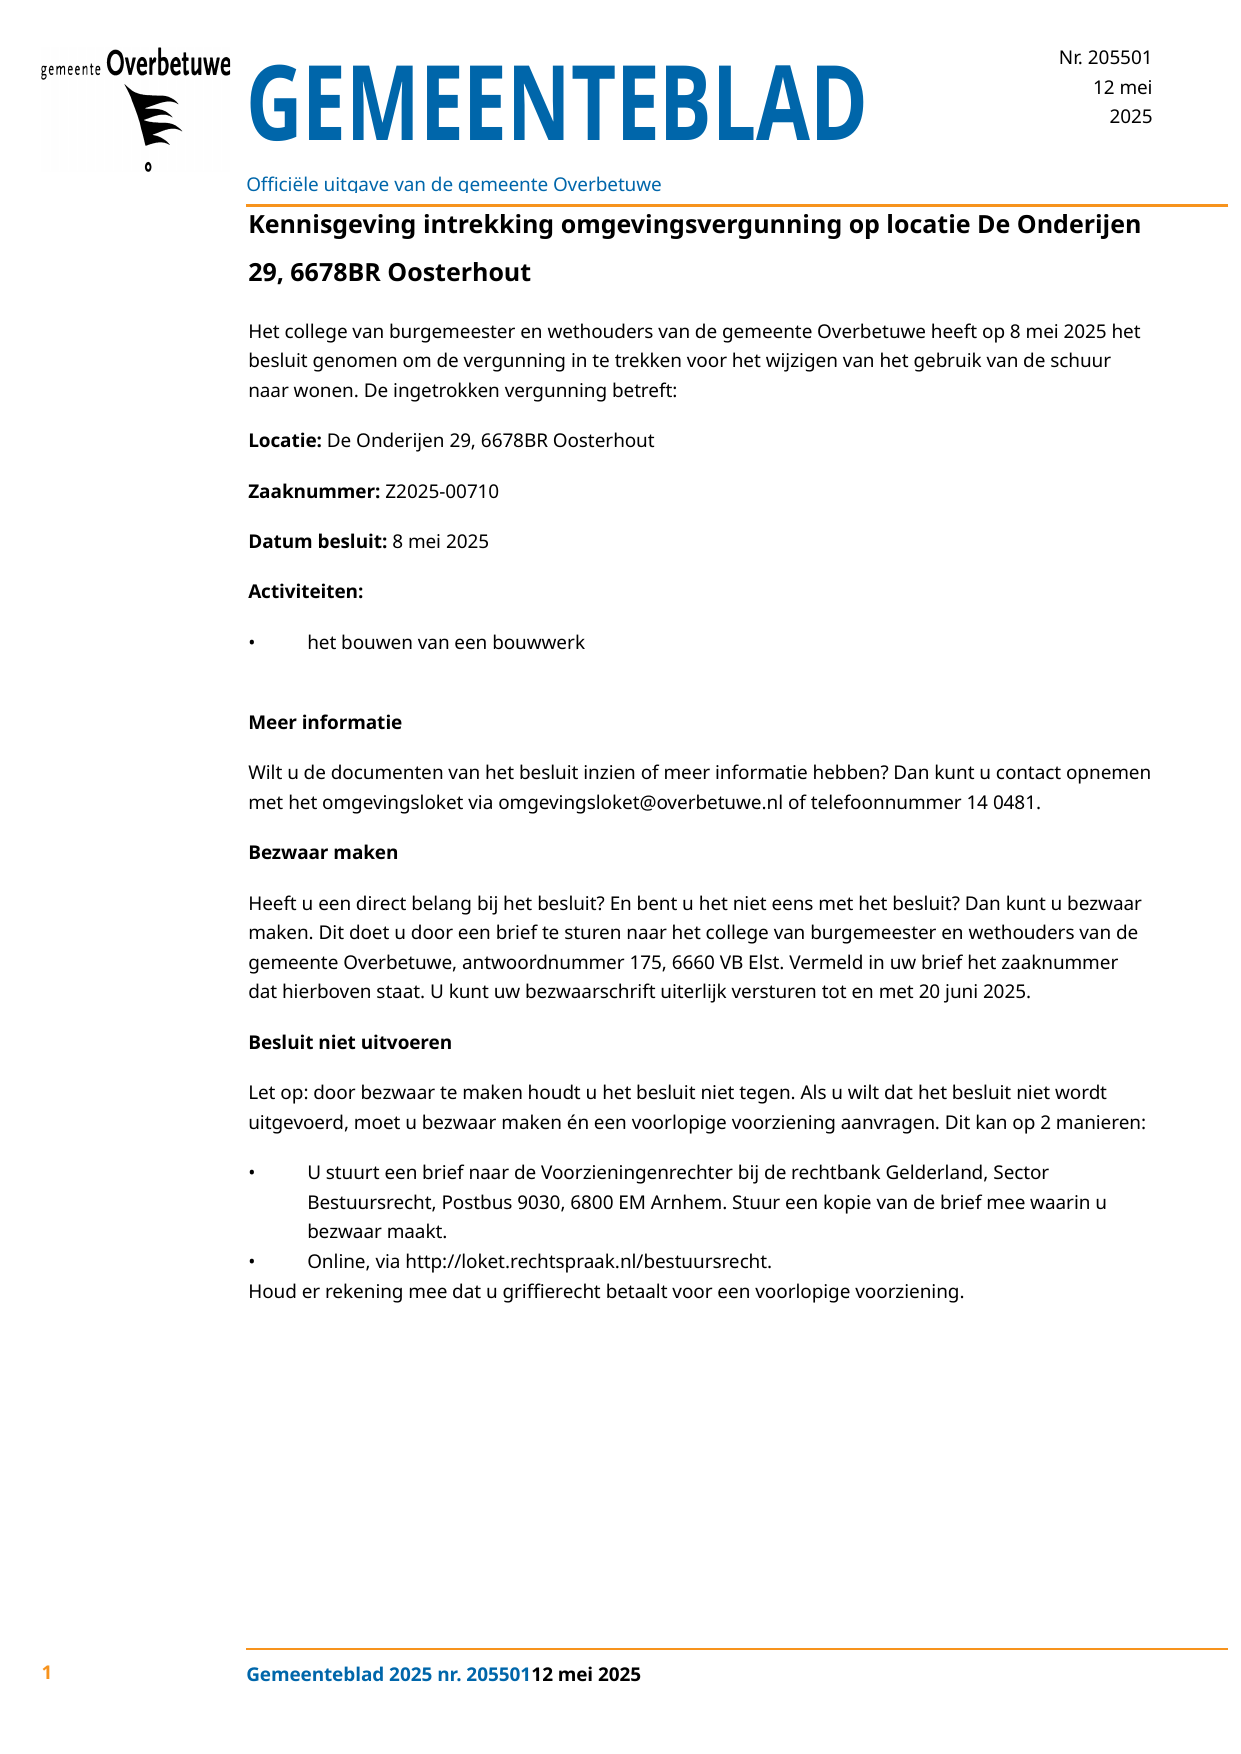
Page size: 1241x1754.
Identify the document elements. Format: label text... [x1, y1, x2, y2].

text Heeft u een direct belang bij het besluit? En bent u het niet eens met het besluit? Dan kunt u bezwaar maken. Dit doet u door een brief te sturen naar het college van burgemeester en wethouders van de gemeente Overbetuwe, antwoordnummer 175, 6660 VB Elst. Vermeld in uw brief het zaaknummer dat hierboven staat. U kunt uw bezwaarschrift uiterlijk versturen tot en met 20 juni 2025. [248, 890, 1152, 1004]
text Datum besluit: 8 mei 2025 [248, 528, 1152, 554]
text Meer informatie [248, 709, 1152, 735]
text Besluit niet uitvoeren [248, 1029, 1152, 1055]
text Locatie: De Onderijen 29, 6678BR Oosterhout [248, 427, 1152, 453]
text Let op: door bezwaar te maken houdt u het besluit niet tegen. Als u wilt dat het besluit niet wordt uitgevoerd, moet u bezwaar maken én een voorlopige voorziening aanvragen. Dit kan op 2 manieren: [248, 1079, 1152, 1135]
text Bezwaar maken [248, 839, 1152, 865]
list Online, via http://loket.rechtspraak.nl/bestuursrecht. [248, 1248, 1152, 1274]
text Zaaknummer: Z2025-00710 [248, 478, 1152, 504]
text Kennisgeving intrekking omgevingsvergunning op locatie De Onderijen 29, 6678BR Oosterhout [248, 207, 1152, 288]
list het bouwen van een bouwwerk [248, 629, 1152, 655]
list U stuurt een brief naar de Voorzieningenrechter bij de rechtbank Gelderland, Sector Bestuursrecht, Postbus 9030, 6800 EM Arnhem. Stuur een kopie van de brief mee waarin u bezwaar maakt. [248, 1159, 1152, 1244]
text Houd er rekening mee dat u griffierecht betaalt voor een voorlopige voorziening. [248, 1278, 1152, 1304]
text Het college van burgemeester en wethouders van de gemeente Overbetuwe heeft op 8 mei 2025 het besluit genomen om de vergunning in te trekken voor het wijzigen van het gebruik van de schuur naar wonen. De ingetrokken vergunning betreft: [248, 318, 1152, 403]
text Activiteiten: [248, 579, 1152, 604]
picture [41, 47, 231, 172]
text Wilt u de documenten van het besluit inzien of meer informatie hebben? Dan kunt u contact opnemen met het omgevingsloket via omgevingsloket@overbetuwe.nl of telefoonnummer 14 0481. [248, 759, 1152, 815]
